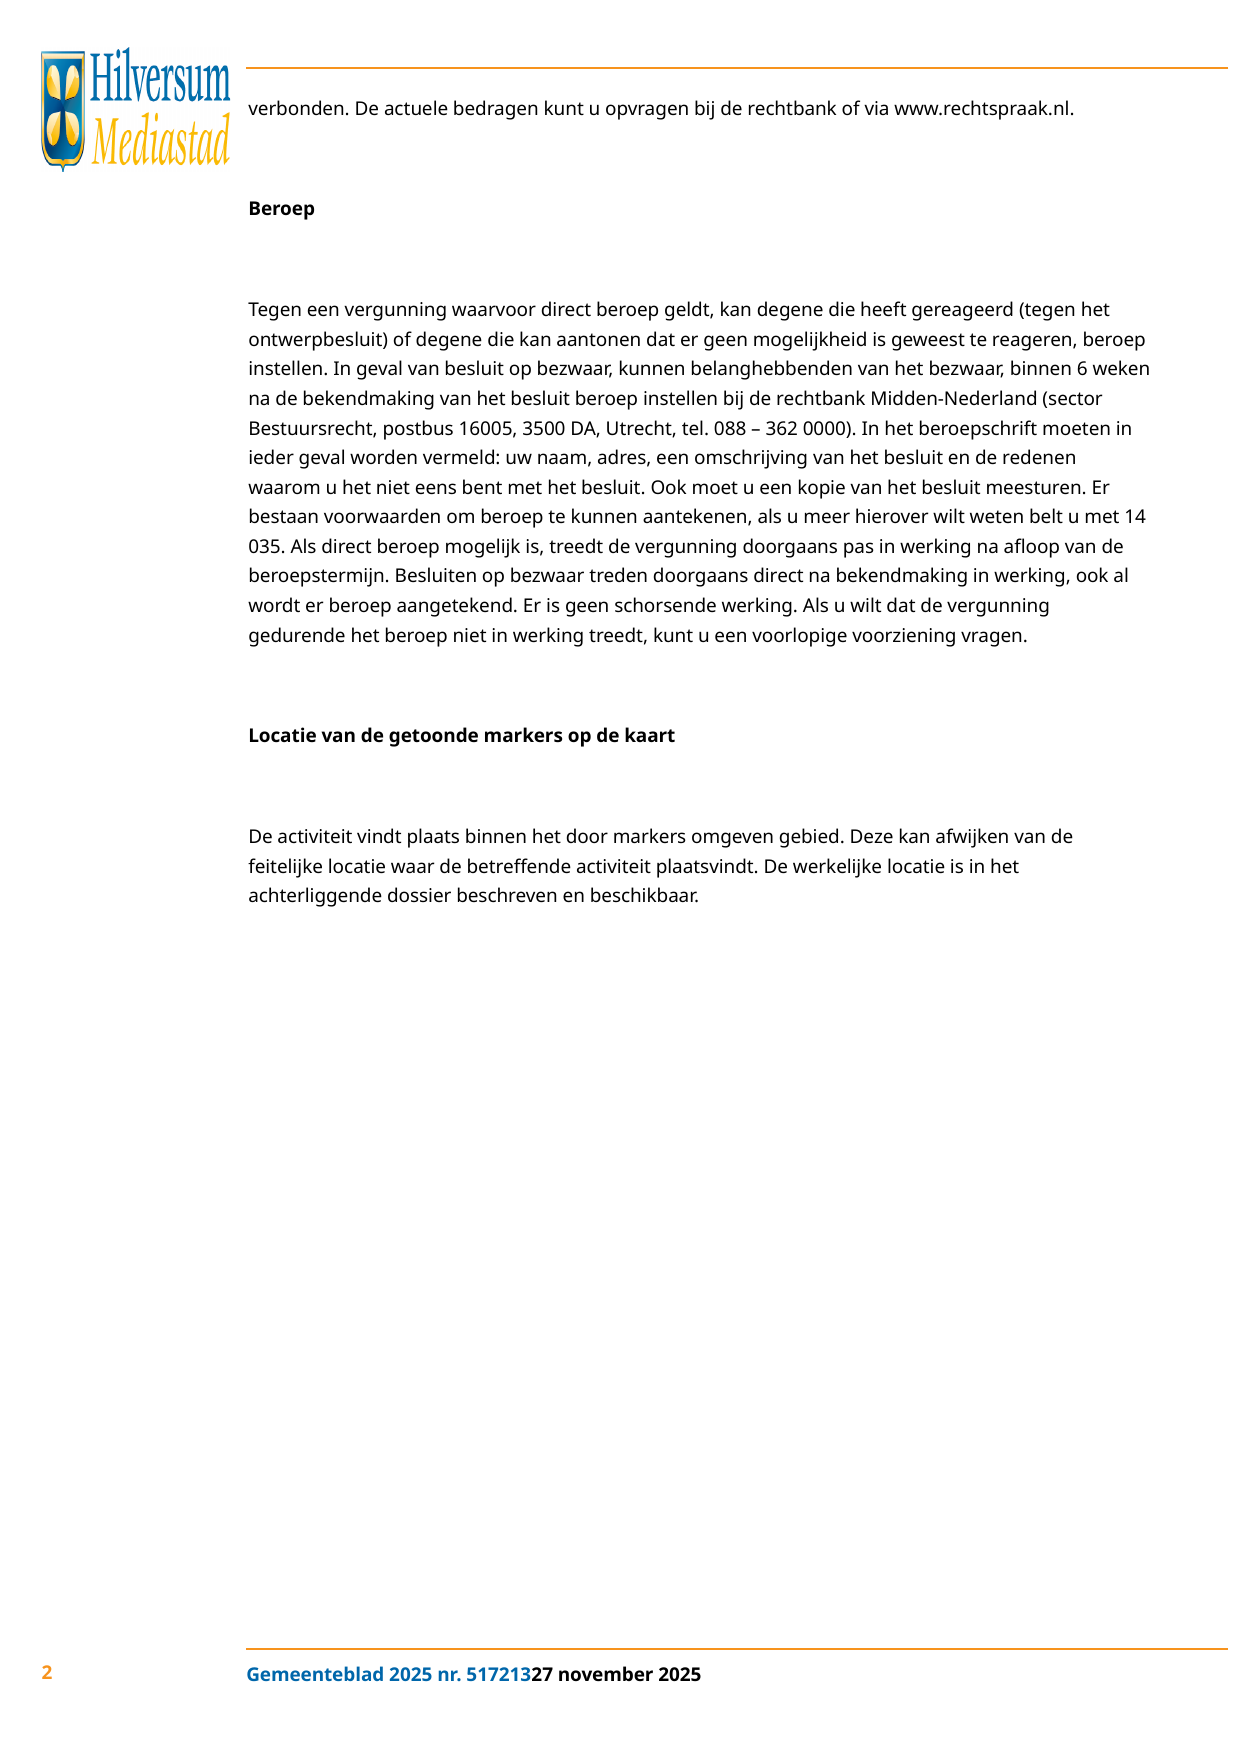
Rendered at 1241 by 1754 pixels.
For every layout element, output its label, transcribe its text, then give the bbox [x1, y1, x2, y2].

text De activiteit vindt plaats binnen het door markers omgeven gebied. Deze kan afwijken van de feitelijke locatie waar de betreffende activiteit plaatsvindt. De werkelijke locatie is in het achterliggende dossier beschreven en beschikbaar. [248, 823, 1152, 908]
text Beroep [248, 196, 1152, 221]
text verbonden. De actuele bedragen kunt u opvragen bij de rechtbank of via www.rechtspraak.nl. [248, 95, 1152, 121]
text Locatie van de getoonde markers op de kaart [248, 723, 1152, 748]
text Tegen een vergunning waarvoor direct beroep geldt, kan degene die heeft gereageerd (tegen het ontwerpbesluit) of degene die kan aantonen dat er geen mogelijkheid is geweest te reageren, beroep instellen. In geval van besluit op bezwaar, kunnen belanghebbenden van het bezwaar, binnen 6 weken na de bekendmaking van het besluit beroep instellen bij de rechtbank Midden-Nederland (sector Bestuursrecht, postbus 16005, 3500 DA, Utrecht, tel. 088 – 362 0000). In het beroepschrift moeten in ieder geval worden vermeld: uw naam, adres, een omschrijving van het besluit en de redenen waarom u het niet eens bent met het besluit. Ook moet u een kopie van het besluit meesturen. Er bestaan voorwaarden om beroep te kunnen aantekenen, als u meer hierover wilt weten belt u met 14 035. Als direct beroep mogelijk is, treedt de vergunning doorgaans pas in werking na afloop van de beroepstermijn. Besluiten op bezwaar treden doorgaans direct na bekendmaking in werking, ook al wordt er beroep aangetekend. Er is geen schorsende werking. Als u wilt dat de vergunning gedurende het beroep niet in werking treedt, kunt u een voorlopige voorziening vragen. [248, 296, 1152, 648]
picture [41, 47, 231, 172]
